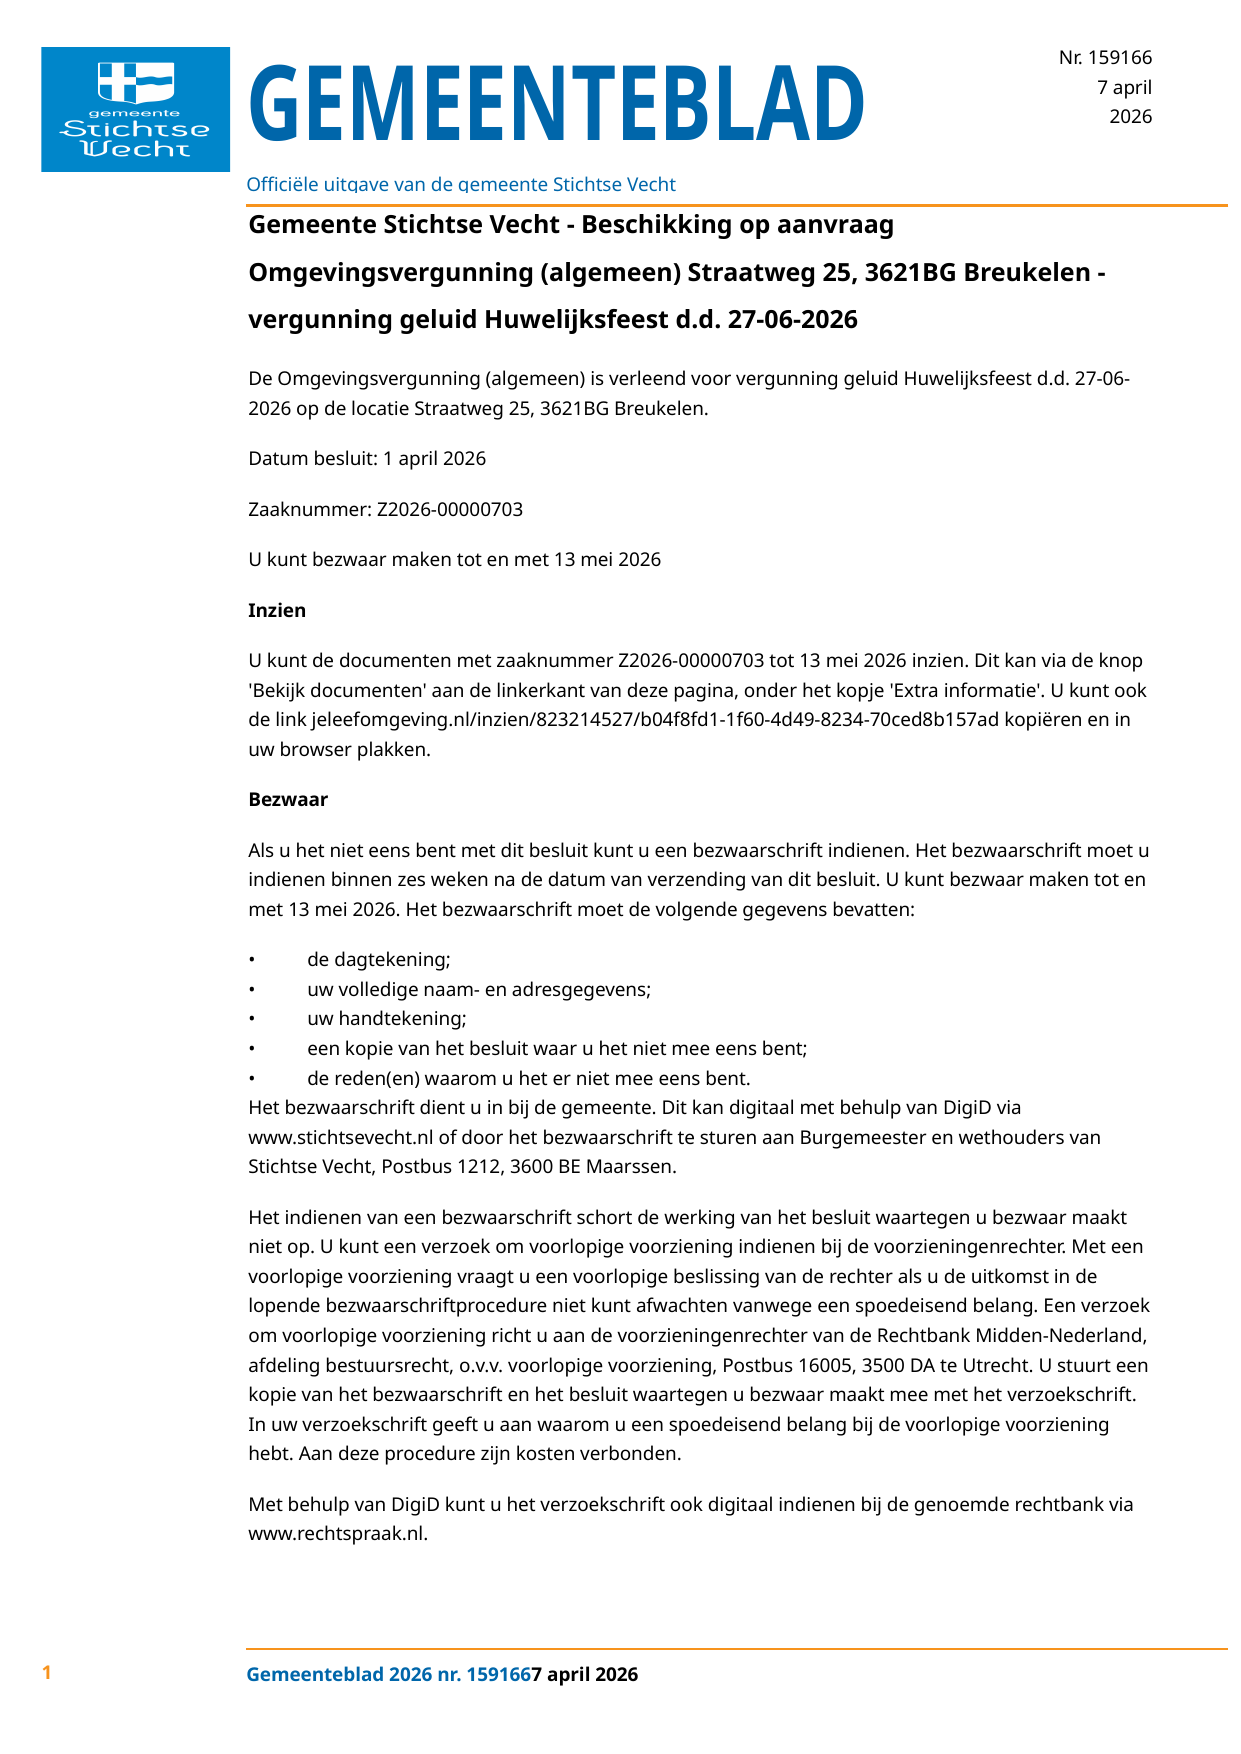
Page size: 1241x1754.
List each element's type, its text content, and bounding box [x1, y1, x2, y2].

list uw volledige naam- en adresgegevens; [248, 976, 1152, 1002]
list de reden(en) waarom u het er niet mee eens bent. [248, 1065, 1152, 1090]
text Als u het niet eens bent met dit besluit kunt u een bezwaarschrift indienen. Het bezwaarschrift moet u indienen binnen zes weken na de datum van verzending van dit besluit. U kunt bezwaar maken tot en met 13 mei 2026. Het bezwaarschrift moet de volgende gegevens bevatten: [248, 837, 1152, 922]
text Datum besluit: 1 april 2026 [248, 446, 1152, 471]
text U kunt bezwaar maken tot en met 13 mei 2026 [248, 546, 1152, 572]
text Bezwaar [248, 786, 1152, 812]
picture [99, 63, 135, 101]
text Het indienen van een bezwaarschrift schort de werking van het besluit waartegen u bezwaar maakt niet op. U kunt een verzoek om voorlopige voorziening indienen bij de voorzieningenrechter. Met een voorlopige voorziening vraagt u een voorlopige beslissing van de rechter als u de uitkomst in de lopende bezwaarschriftprocedure niet kunt afwachten vanwege een spoedeisend belang. Een verzoek om voorlopige voorziening richt u aan de voorzieningenrechter van de Rechtbank Midden-Nederland, afdeling bestuursrecht, o.v.v. voorlopige voorziening, Postbus 16005, 3500 DA te Utrecht. U stuurt een kopie van het bezwaarschrift en het besluit waartegen u bezwaar maakt mee met het verzoekschrift. In uw verzoekschrift geeft u aan waarom u een spoedeisend belang bij de voorlopige voorziening hebt. Aan deze procedure zijn kosten verbonden. [248, 1204, 1152, 1466]
text Met behulp van DigiD kunt u het verzoekschrift ook digitaal indienen bij de genoemde rechtbank via www.rechtspraak.nl. [248, 1491, 1152, 1546]
text Gemeente Stichtse Vecht - Beschikking op aanvraag Omgevingsvergunning (algemeen) Straatweg 25, 3621BG Breukelen - vergunning geluid Huwelijksfeest d.d. 27-06-2026 [248, 207, 1152, 336]
text Zaaknummer: Z2026-00000703 [248, 496, 1152, 522]
text Inzien [248, 597, 1152, 622]
list de dagtekening; [248, 946, 1152, 972]
picture [137, 63, 174, 103]
list een kopie van het besluit waar u het niet mee eens bent; [248, 1035, 1152, 1061]
text Het bezwaarschrift dient u in bij de gemeente. Dit kan digitaal met behulp van DigiD via www.stichtsevecht.nl of door het bezwaarschrift te sturen aan Burgemeester en wethouders van Stichtse Vecht, Postbus 1212, 3600 BE Maarssen. [248, 1094, 1152, 1179]
text De Omgevingsvergunning (algemeen) is verleend voor vergunning geluid Huwelijksfeest d.d. 27-06-2026 op de locatie Straatweg 25, 3621BG Breukelen. [248, 366, 1152, 421]
list uw handtekening; [248, 1006, 1152, 1031]
text U kunt de documenten met zaaknummer Z2026-00000703 tot 13 mei 2026 inzien. Dit kan via de knop 'Bekijk documenten' aan de linkerkant van deze pagina, onder het kopje 'Extra informatie'. U kunt ook de link jeleefomgeving.nl/inzien/823214527/b04f8fd1-1f60-4d49-8234-70ced8b157ad kopiëren en in uw browser plakken. [248, 647, 1152, 762]
